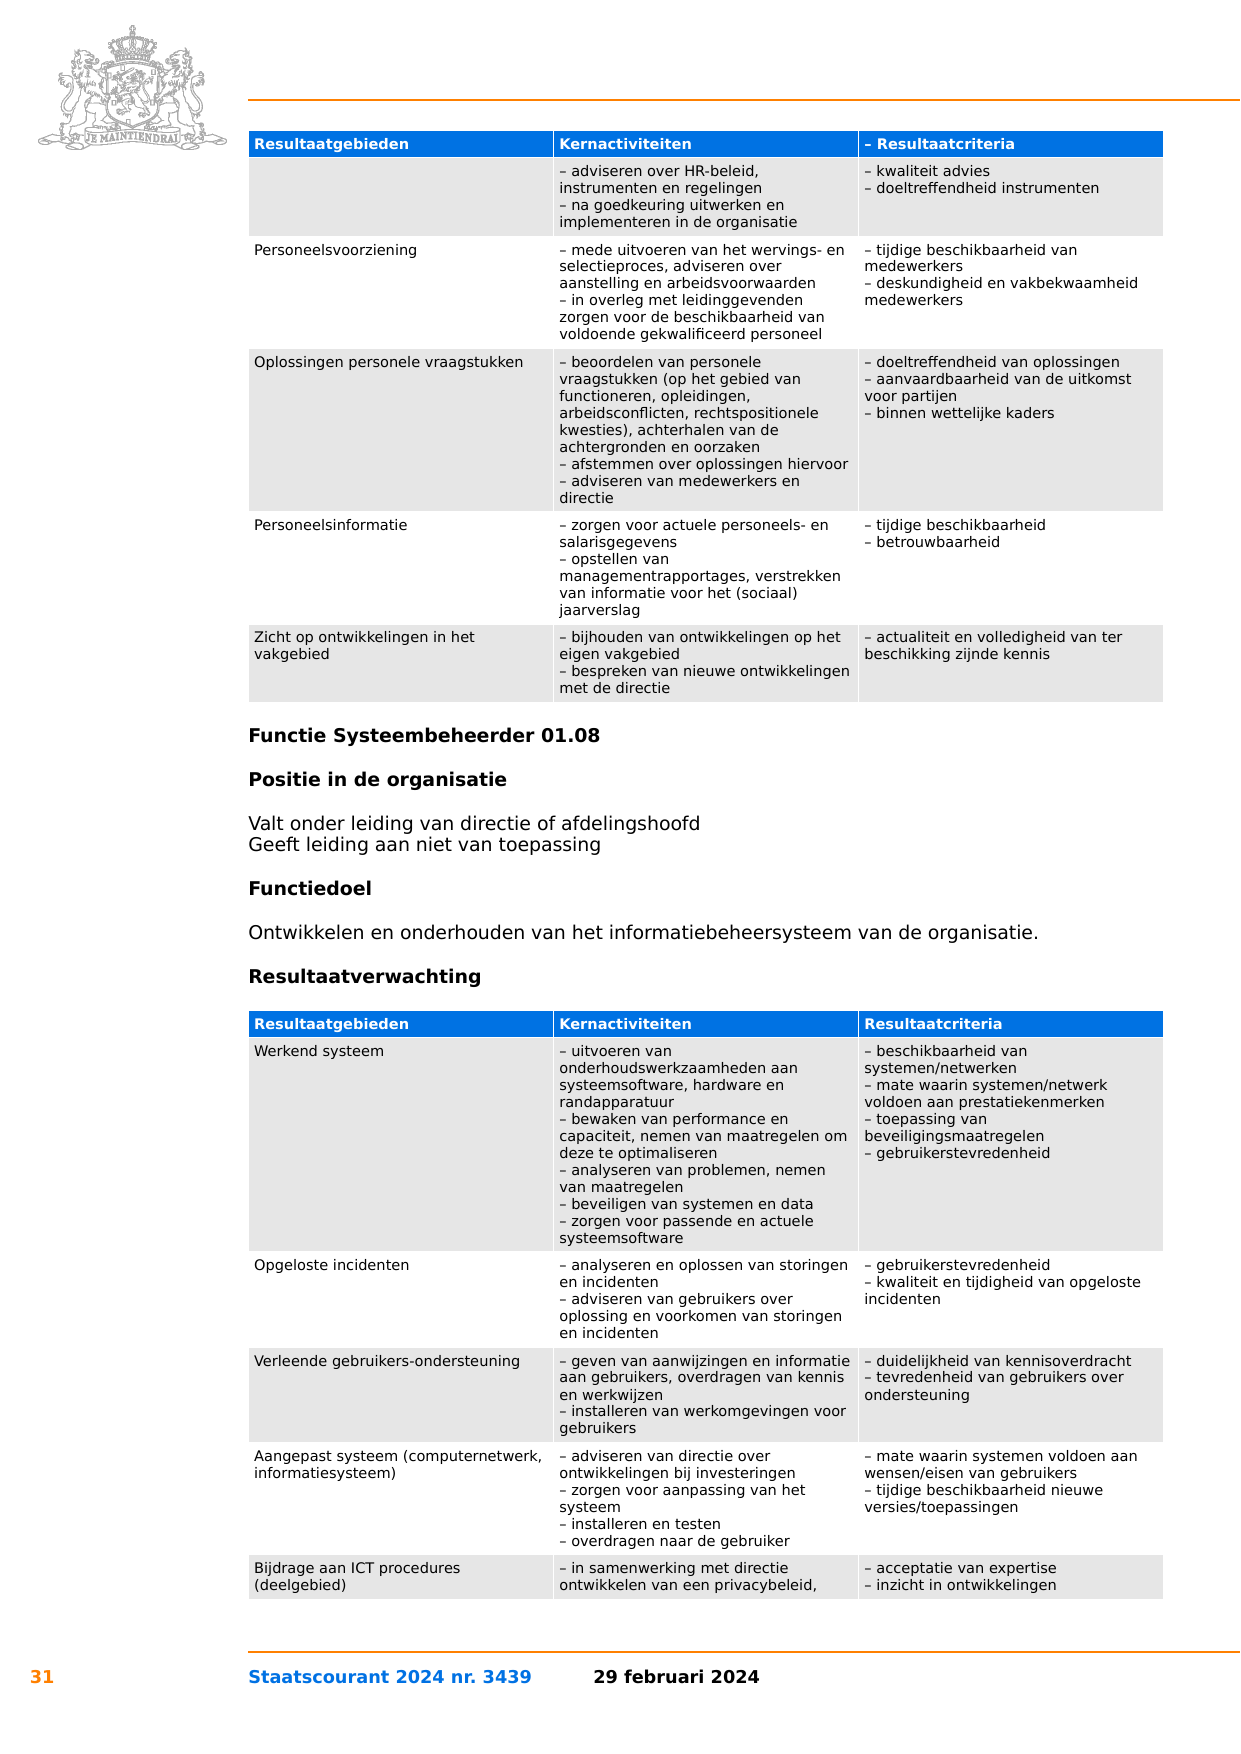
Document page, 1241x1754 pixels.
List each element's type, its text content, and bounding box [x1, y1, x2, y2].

table_cell – beoordelen van personele vraagstukken (op het gebied van functioneren, opleidingen, arbeidsconflicten, rechtspositionele kwesties), achterhalen van de achtergronden en oorzaken – afstemmen over oplossingen hiervoor – adviseren van medewerkers en directie [554, 349, 858, 511]
table_header Resultaatgebieden [249, 1011, 553, 1037]
table_cell – mede uitvoeren van het wervings- en selectieproces, adviseren over aanstelling en arbeidsvoorwaarden – in overleg met leidinggevenden zorgen voor de beschikbaarheid van voldoende gekwalificeerd personeel [554, 237, 858, 348]
table_cell – uitvoeren van onderhoudswerkzaamheden aan systeemsoftware, hardware en randapparatuur – bewaken van performance en capaciteit, nemen van maatregelen om deze te optimaliseren – analyseren van problemen, nemen van maatregelen – beveiligen van systemen en data – zorgen voor passende en actuele systeemsoftware [554, 1038, 858, 1251]
table_cell – actualiteit en volledigheid van ter beschikking zijnde kennis [859, 625, 1163, 702]
text Valt onder leiding van directie of afdelingshoofd [248, 812, 1163, 834]
table_cell Aangepast systeem (computernetwerk, informatiesysteem) [249, 1443, 553, 1554]
text Ontwikkelen en onderhouden van het informatiebeheersysteem van de organisatie. [248, 922, 1163, 944]
table_cell – bijhouden van ontwikkelingen op het eigen vakgebied – bespreken van nieuwe ontwikkelingen met de directie [554, 625, 858, 702]
subtitle Resultaatverwachting [248, 966, 1163, 988]
table_cell – doeltreffendheid van oplossingen – aanvaardbaarheid van de uitkomst voor partijen – binnen wettelijke kaders [859, 349, 1163, 511]
table_cell Bijdrage aan ICT procedures (deelgebied) [249, 1555, 553, 1599]
table_cell – tijdige beschikbaarheid van medewerkers – deskundigheid en vakbekwaamheid medewerkers [859, 237, 1163, 348]
table_cell – kwaliteit advies – doeltreffendheid instrumenten [859, 158, 1163, 236]
table_cell – mate waarin systemen voldoen aan wensen/eisen van gebruikers – tijdige beschikbaarheid nieuwe versies/toepassingen [859, 1443, 1163, 1554]
table_cell Verleende gebruikers-ondersteuning [249, 1348, 553, 1442]
picture [38, 25, 227, 150]
table_cell – zorgen voor actuele personeels- en salarisgegevens – opstellen van managementrapportages, verstrekken van informatie voor het (sociaal) jaarverslag [554, 512, 858, 623]
table_cell Opgeloste incidenten [249, 1253, 553, 1347]
table_header Kernactiviteiten [554, 1011, 858, 1037]
table_header Resultaatcriteria [859, 1011, 1163, 1037]
table_header Kernactiviteiten [554, 131, 858, 157]
table_cell Werkend systeem [249, 1038, 553, 1251]
table_cell [249, 158, 553, 236]
table_cell – adviseren over HR-beleid, instrumenten en regelingen – na goedkeuring uitwerken en implementeren in de organisatie [554, 158, 858, 236]
table_cell – acceptatie van expertise – inzicht in ontwikkelingen [859, 1555, 1163, 1599]
table_cell Personeelsvoorziening [249, 237, 553, 348]
table_cell – duidelijkheid van kennisoverdracht – tevredenheid van gebruikers over ondersteuning [859, 1348, 1163, 1442]
table_cell Zicht op ontwikkelingen in het vakgebied [249, 625, 553, 702]
table_cell Personeelsinformatie [249, 512, 553, 623]
table_cell Oplossingen personele vraagstukken [249, 349, 553, 511]
table_header – Resultaatcriteria [859, 131, 1163, 157]
table_cell – tijdige beschikbaarheid – betrouwbaarheid [859, 512, 1163, 623]
subtitle Functie Systeembeheerder 01.08 [248, 725, 1163, 747]
table_cell – beschikbaarheid van systemen/netwerken – mate waarin systemen/netwerk voldoen aan prestatiekenmerken – toepassing van beveiligingsmaatregelen – gebruikerstevredenheid [859, 1038, 1163, 1251]
subtitle Functiedoel [248, 878, 1163, 900]
text Geeft leiding aan niet van toepassing [248, 834, 1163, 856]
subtitle Positie in de organisatie [248, 768, 1163, 791]
table_cell – gebruikerstevredenheid – kwaliteit en tijdigheid van opgeloste incidenten [859, 1253, 1163, 1347]
table_cell – analyseren en oplossen van storingen en incidenten – adviseren van gebruikers over oplossing en voorkomen van storingen en incidenten [554, 1253, 858, 1347]
table_cell – in samenwerking met directie ontwikkelen van een privacybeleid, [554, 1555, 858, 1599]
table_cell – adviseren van directie over ontwikkelingen bij investeringen – zorgen voor aanpassing van het systeem – installeren en testen – overdragen naar de gebruiker [554, 1443, 858, 1554]
table_header Resultaatgebieden [249, 131, 553, 157]
table_cell – geven van aanwijzingen en informatie aan gebruikers, overdragen van kennis en werkwijzen – installeren van werkomgevingen voor gebruikers [554, 1348, 858, 1442]
